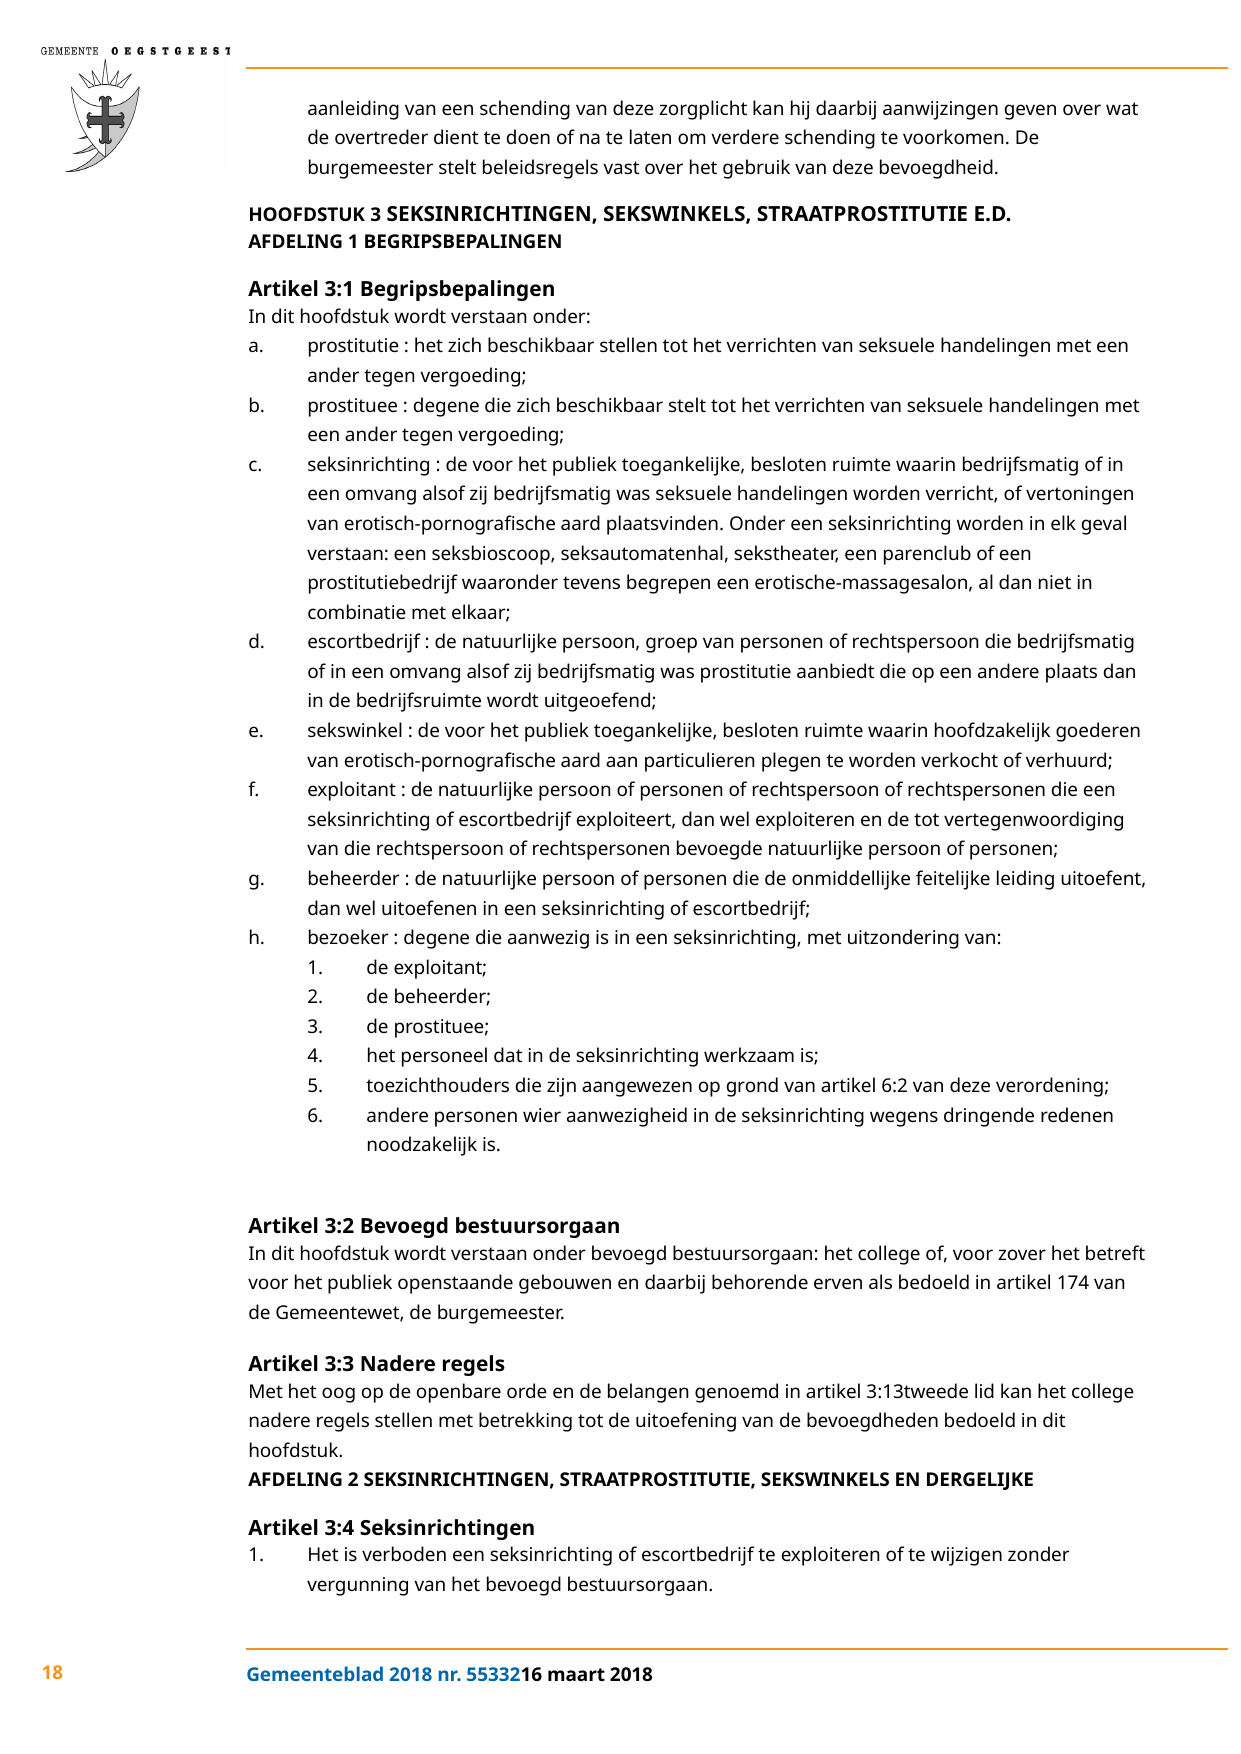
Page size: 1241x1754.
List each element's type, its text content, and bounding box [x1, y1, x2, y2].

list prostituee : degene die zich beschikbaar stelt tot het verrichten van seksuele handelingen met een ander tegen vergoeding; [248, 392, 1152, 447]
text In dit hoofdstuk wordt verstaan onder bevoegd bestuursorgaan: het college of, voor zover het betreft voor het publiek openstaande gebouwen en daarbij behorende erven als bedoeld in artikel 174 van de Gemeentewet, de burgemeester. [248, 1240, 1152, 1325]
list toezichthouders die zijn aangewezen op grond van artikel 6:2 van deze verordening; [307, 1072, 1152, 1098]
list sekswinkel : de voor het publiek toegankelijke, besloten ruimte waarin hoofdzakelijk goederen van erotisch-pornografische aard aan particulieren plegen te worden verkocht of verhuurd; [248, 717, 1152, 772]
list de beheerder; [307, 983, 1152, 1009]
list het personeel dat in de seksinrichting werkzaam is; [307, 1043, 1152, 1068]
list seksinrichting : de voor het publiek toegankelijke, besloten ruimte waarin bedrijfsmatig of in een omvang alsof zij bedrijfsmatig was seksuele handelingen worden verricht, of vertoningen van erotisch-pornografische aard plaatsvinden. Onder een seksinrichting worden in elk geval verstaan: een seksbioscoop, seksautomatenhal, sekstheater, een parenclub of een prostitutiebedrijf waaronder tevens begrepen een erotische-massagesalon, al dan niet in combinatie met elkaar; [248, 451, 1152, 624]
list andere personen wier aanwezigheid in de seksinrichting wegens dringende redenen noodzakelijk is. [307, 1102, 1152, 1157]
text HOOFDSTUK 3 SEKSINRICHTINGEN, SEKSWINKELS, STRAATPROSTITUTIE E.D. [248, 199, 1152, 228]
list exploitant : de natuurlijke persoon of personen of rechtspersoon of rechtspersonen die een seksinrichting of escortbedrijf exploiteert, dan wel exploiteren en de tot vertegenwoordiging van die rechtspersoon of rechtspersonen bevoegde natuurlijke persoon of personen; [248, 776, 1152, 861]
text Artikel 3:2 Bevoegd bestuursorgaan [248, 1211, 1152, 1240]
list bezoeker : degene die aanwezig is in een seksinrichting, met uitzondering van: [248, 924, 1152, 950]
list prostitutie : het zich beschikbaar stellen tot het verrichten van seksuele handelingen met een ander tegen vergoeding; [248, 333, 1152, 388]
list beheerder : de natuurlijke persoon of personen die de onmiddellijke feitelijke leiding uitoefent, dan wel uitoefenen in een seksinrichting of escortbedrijf; [248, 865, 1152, 920]
text In dit hoofdstuk wordt verstaan onder: [248, 303, 1152, 329]
text AFDELING 1 BEGRIPSBEPALINGEN [248, 228, 1152, 254]
list Het is verboden een seksinrichting of escortbedrijf te exploiteren of te wijzigen zonder vergunning van het bevoegd bestuursorgaan. [248, 1542, 1152, 1597]
list de prostituee; [307, 1013, 1152, 1039]
text Artikel 3:1 Begripsbepalingen [248, 274, 1152, 303]
list de exploitant; [307, 954, 1152, 979]
text Met het oog op de openbare orde en de belangen genoemd in artikel 3:13tweede lid kan het college nadere regels stellen met betrekking tot de uitoefening van de bevoegdheden bedoeld in dit hoofdstuk. [248, 1378, 1152, 1463]
text Artikel 3:4 Seksinrichtingen [248, 1513, 1152, 1542]
list aanleiding van een schending van deze zorgplicht kan hij daarbij aanwijzingen geven over wat de overtreder dient te doen of na te laten om verdere schending te voorkomen. De burgemeester stelt beleidsregels vast over het gebruik van deze bevoegdheid. [248, 95, 1152, 180]
text Artikel 3:3 Nadere regels [248, 1349, 1152, 1378]
picture [41, 47, 231, 172]
list escortbedrijf : de natuurlijke persoon, groep van personen of rechtspersoon die bedrijfsmatig of in een omvang alsof zij bedrijfsmatig was prostitutie aanbiedt die op een andere plaats dan in de bedrijfsruimte wordt uitgeoefend; [248, 628, 1152, 713]
text AFDELING 2 SEKSINRICHTINGEN, STRAATPROSTITUTIE, SEKSWINKELS EN DERGELIJKE [248, 1467, 1152, 1492]
